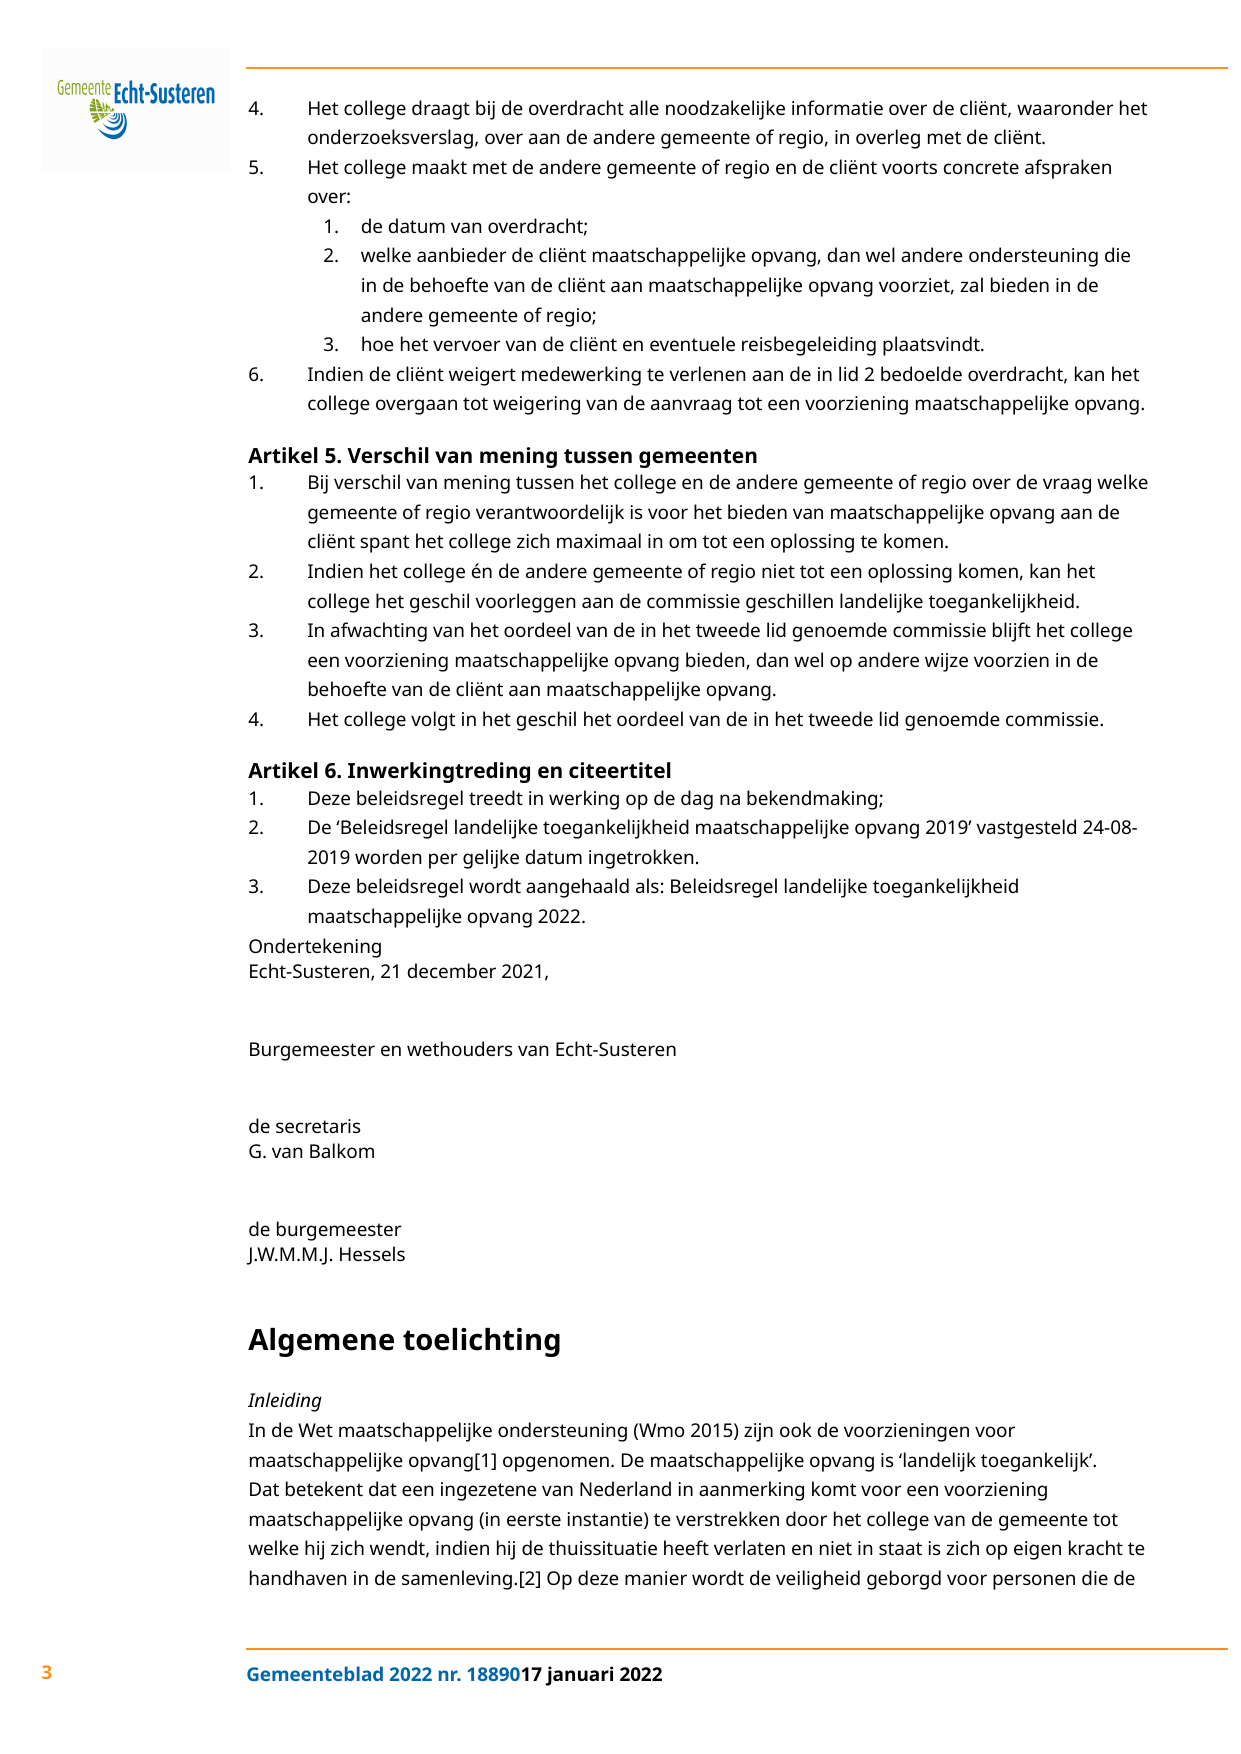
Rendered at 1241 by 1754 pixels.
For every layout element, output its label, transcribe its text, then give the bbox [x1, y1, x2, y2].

text In de Wet maatschappelijke ondersteuning (Wmo 2015) zijn ook de voorzieningen voor maatschappelijke opvang[1] opgenomen. De maatschappelijke opvang is ‘landelijk toegankelijk’. [248, 1417, 1152, 1473]
picture [41, 47, 231, 172]
text Algemene toelichting [248, 1319, 1152, 1358]
list De ‘Beleidsregel landelijke toegankelijkheid maatschappelijke opvang 2019’ vastgesteld 24-08-2019 worden per gelijke datum ingetrokken. [248, 814, 1152, 870]
text Inleiding [248, 1388, 1152, 1413]
text J.W.M.M.J. Hessels [248, 1242, 1152, 1267]
text Dat betekent dat een ingezetene van Nederland in aanmerking komt voor een voorziening maatschappelijke opvang (in eerste instantie) te verstrekken door het college van de gemeente tot welke hij zich wendt, indien hij de thuissituatie heeft verlaten en niet in staat is zich op eigen kracht te handhaven in de samenleving.[2] Op deze manier wordt de veiligheid geborgd voor personen die de [248, 1476, 1152, 1591]
list Het college draagt bij de overdracht alle noodzakelijke informatie over de cliënt, waaronder het onderzoeksverslag, over aan de andere gemeente of regio, in overleg met de cliënt. [248, 95, 1152, 150]
list Indien de cliënt weigert medewerking te verlenen aan de in lid 2 bedoelde overdracht, kan het college overgaan tot weigering van de aanvraag tot een voorziening maatschappelijke opvang. [248, 361, 1152, 416]
text de secretaris [248, 1113, 1152, 1139]
text G. van Balkom [248, 1139, 1152, 1164]
list Deze beleidsregel wordt aangehaald als: Beleidsregel landelijke toegankelijkheid maatschappelijke opvang 2022. [248, 874, 1152, 929]
text Ondertekening [248, 933, 1152, 959]
list Bij verschil van mening tussen het college en de andere gemeente of regio over de vraag welke gemeente of regio verantwoordelijk is voor het bieden van maatschappelijke opvang aan de cliënt spant het college zich maximaal in om tot een oplossing te komen. [248, 469, 1152, 554]
list Indien het college én de andere gemeente of regio niet tot een oplossing komen, kan het college het geschil voorleggen aan de commissie geschillen landelijke toegankelijkheid. [248, 558, 1152, 613]
list de datum van overdracht; [323, 213, 1152, 239]
list Deze beleidsregel treedt in werking op de dag na bekendmaking; [248, 785, 1152, 811]
list In afwachting van het oordeel van de in het tweede lid genoemde commissie blijft het college een voorziening maatschappelijke opvang bieden, dan wel op andere wijze voorzien in de behoefte van de cliënt aan maatschappelijke opvang. [248, 617, 1152, 702]
list Het college volgt in het geschil het oordeel van de in het tweede lid genoemde commissie. [248, 706, 1152, 732]
list welke aanbieder de cliënt maatschappelijke opvang, dan wel andere ondersteuning die in de behoefte van de cliënt aan maatschappelijke opvang voorziet, zal bieden in de andere gemeente of regio; [323, 243, 1152, 328]
text Burgemeester en wethouders van Echt-Susteren [248, 1036, 1152, 1062]
list hoe het vervoer van de cliënt en eventuele reisbegeleiding plaatsvindt. [323, 331, 1152, 357]
text Echt-Susteren, 21 december 2021, [248, 959, 1152, 984]
text Artikel 6. Inwerkingtreding en citeertitel [248, 757, 1152, 785]
text de burgemeester [248, 1216, 1152, 1242]
list Het college maakt met de andere gemeente of regio en de cliënt voorts concrete afspraken over: [248, 154, 1152, 209]
text Artikel 5. Verschil van mening tussen gemeenten [248, 441, 1152, 469]
